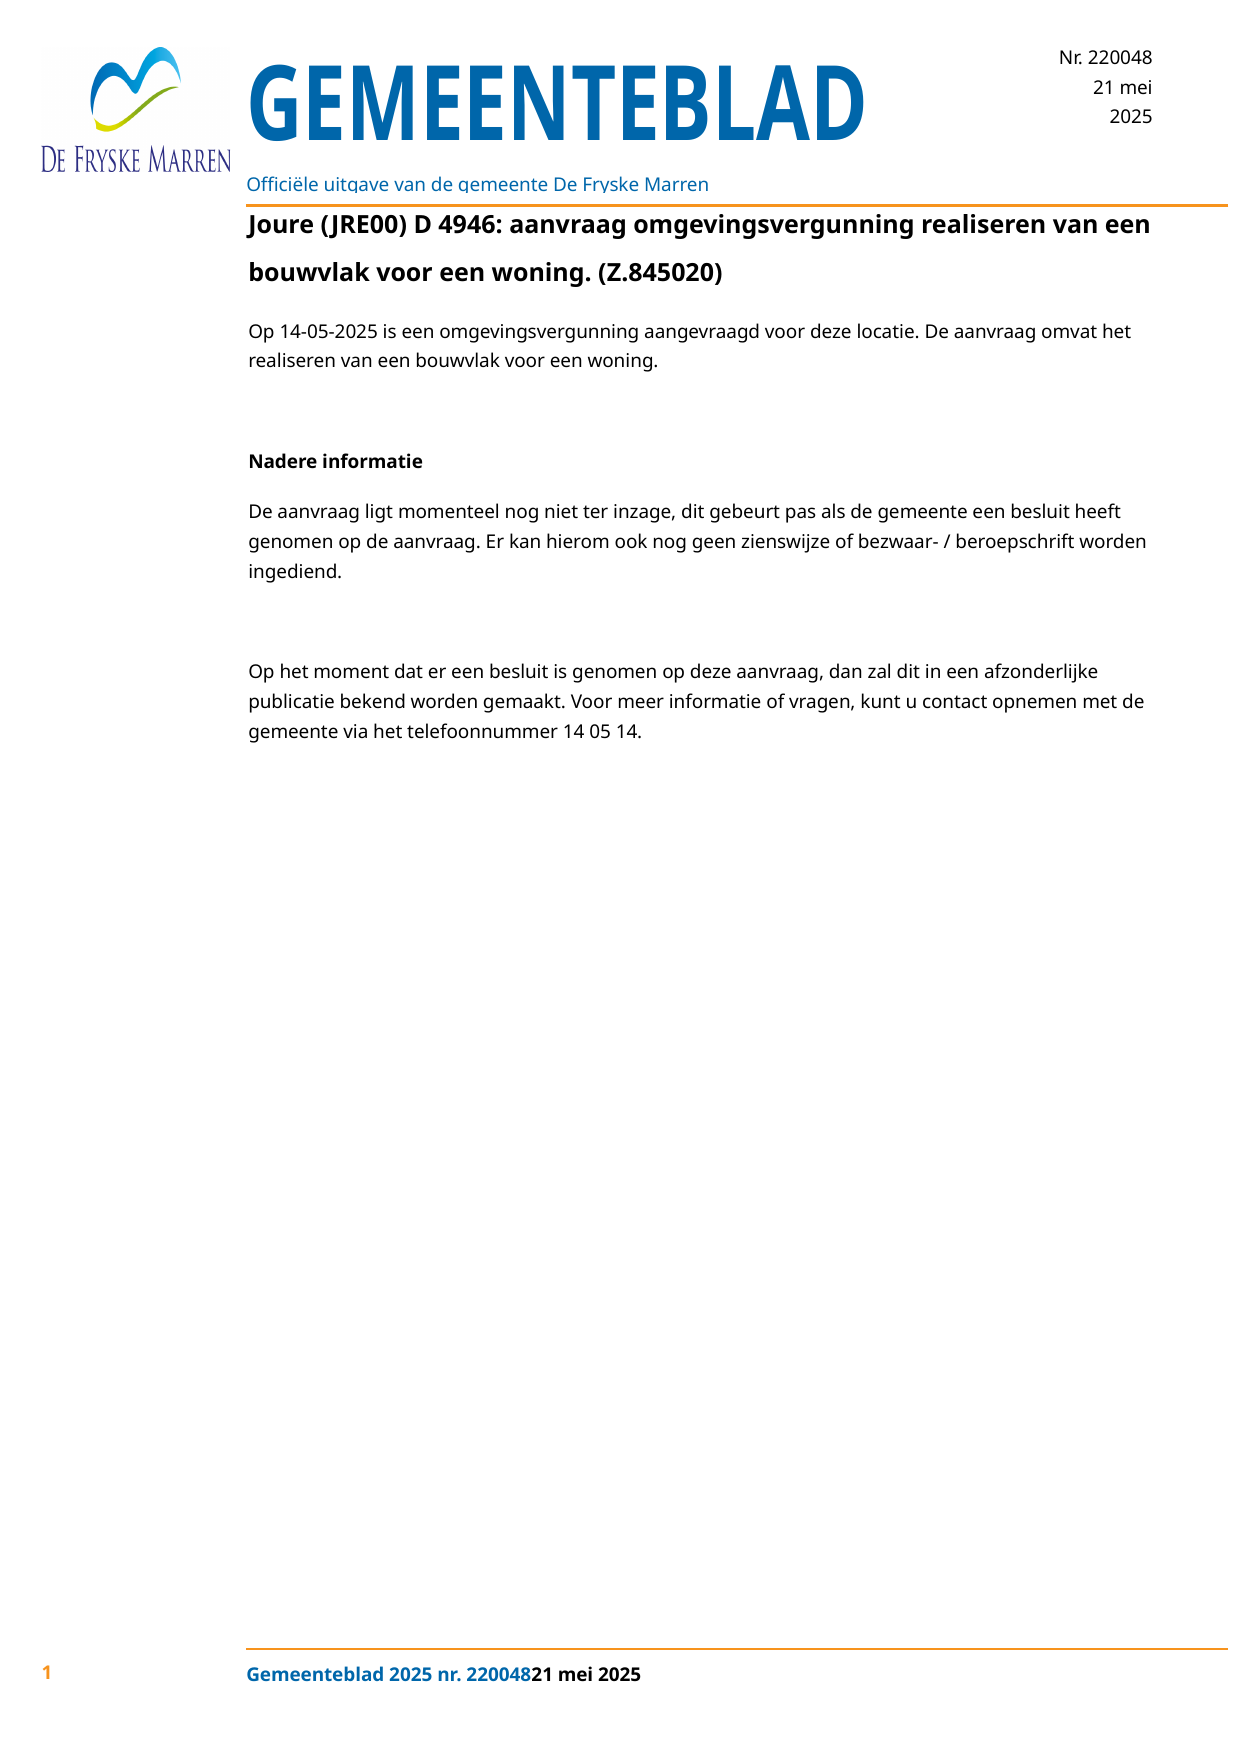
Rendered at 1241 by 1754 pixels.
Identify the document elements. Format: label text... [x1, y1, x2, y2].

text Op 14-05-2025 is een omgevingsvergunning aangevraagd voor deze locatie. De aanvraag omvat het realiseren van een bouwvlak voor een woning. [248, 318, 1152, 373]
text Nadere informatie [248, 448, 1152, 474]
text De aanvraag ligt momenteel nog niet ter inzage, dit gebeurt pas als de gemeente een besluit heeft genomen op de aanvraag. Er kan hierom ook nog geen zienswijze of bezwaar- / beroepschrift worden ingediend. [248, 499, 1152, 584]
text Joure (JRE00) D 4946: aanvraag omgevingsvergunning realiseren van een bouwvlak voor een woning. (Z.845020) [248, 207, 1152, 288]
text Op het moment dat er een besluit is genomen op deze aanvraag, dan zal dit in een afzonderlijke publicatie bekend worden gemaakt. Voor meer informatie of vragen, kunt u contact opnemen met de gemeente via het telefoonnummer 14 05 14. [248, 659, 1152, 744]
picture [41, 47, 231, 172]
